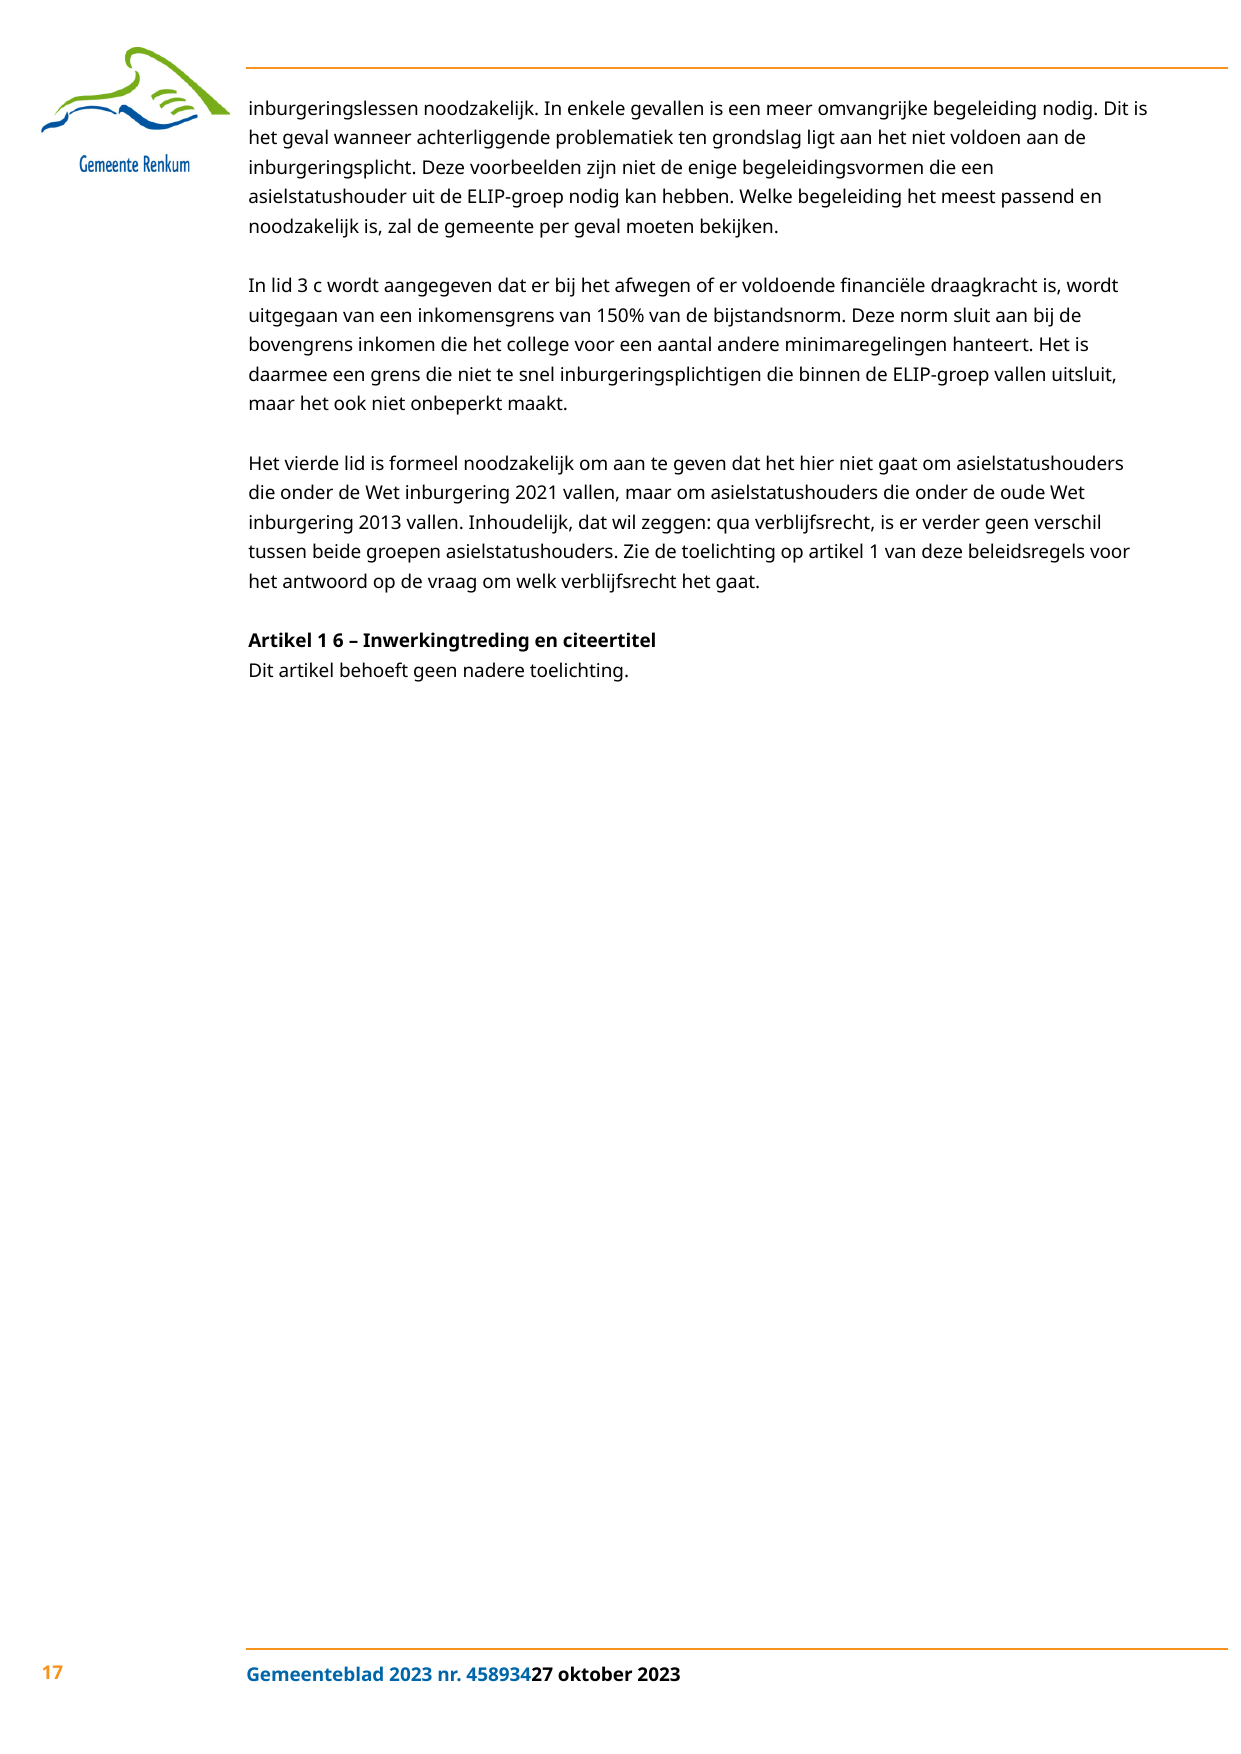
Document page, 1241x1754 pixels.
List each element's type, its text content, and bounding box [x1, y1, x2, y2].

text Dit artikel behoeft geen nadere toelichting. [248, 657, 1152, 683]
text Artikel 1 6 – Inwerkingtreding en citeertitel [248, 627, 1152, 653]
text In lid 3 c wordt aangegeven dat er bij het afwegen of er voldoende financiële draagkracht is, wordt uitgegaan van een inkomensgrens van 150% van de bijstandsnorm. Deze norm sluit aan bij de bovengrens inkomen die het college voor een aantal andere minimaregelingen hanteert. Het is daarmee een grens die niet te snel inburgeringsplichtigen die binnen de ELIP-groep vallen uitsluit, maar het ook niet onbeperkt maakt. [248, 272, 1152, 416]
picture [41, 47, 231, 172]
text inburgeringslessen noodzakelijk. In enkele gevallen is een meer omvangrijke begeleiding nodig. Dit is het geval wanneer achterliggende problematiek ten grondslag ligt aan het niet voldoen aan de inburgeringsplicht. Deze voorbeelden zijn niet de enige begeleidingsvormen die een asielstatushouder uit de ELIP-groep nodig kan hebben. Welke begeleiding het meest passend en noodzakelijk is, zal de gemeente per geval moeten bekijken. [248, 95, 1152, 239]
text Het vierde lid is formeel noodzakelijk om aan te geven dat het hier niet gaat om asielstatushouders die onder de Wet inburgering 2021 vallen, maar om asielstatushouders die onder de oude Wet inburgering 2013 vallen. Inhoudelijk, dat wil zeggen: qua verblijfsrecht, is er verder geen verschil tussen beide groepen asielstatushouders. Zie de toelichting op artikel 1 van deze beleidsregels voor het antwoord op de vraag om welk verblijfsrecht het gaat. [248, 450, 1152, 594]
